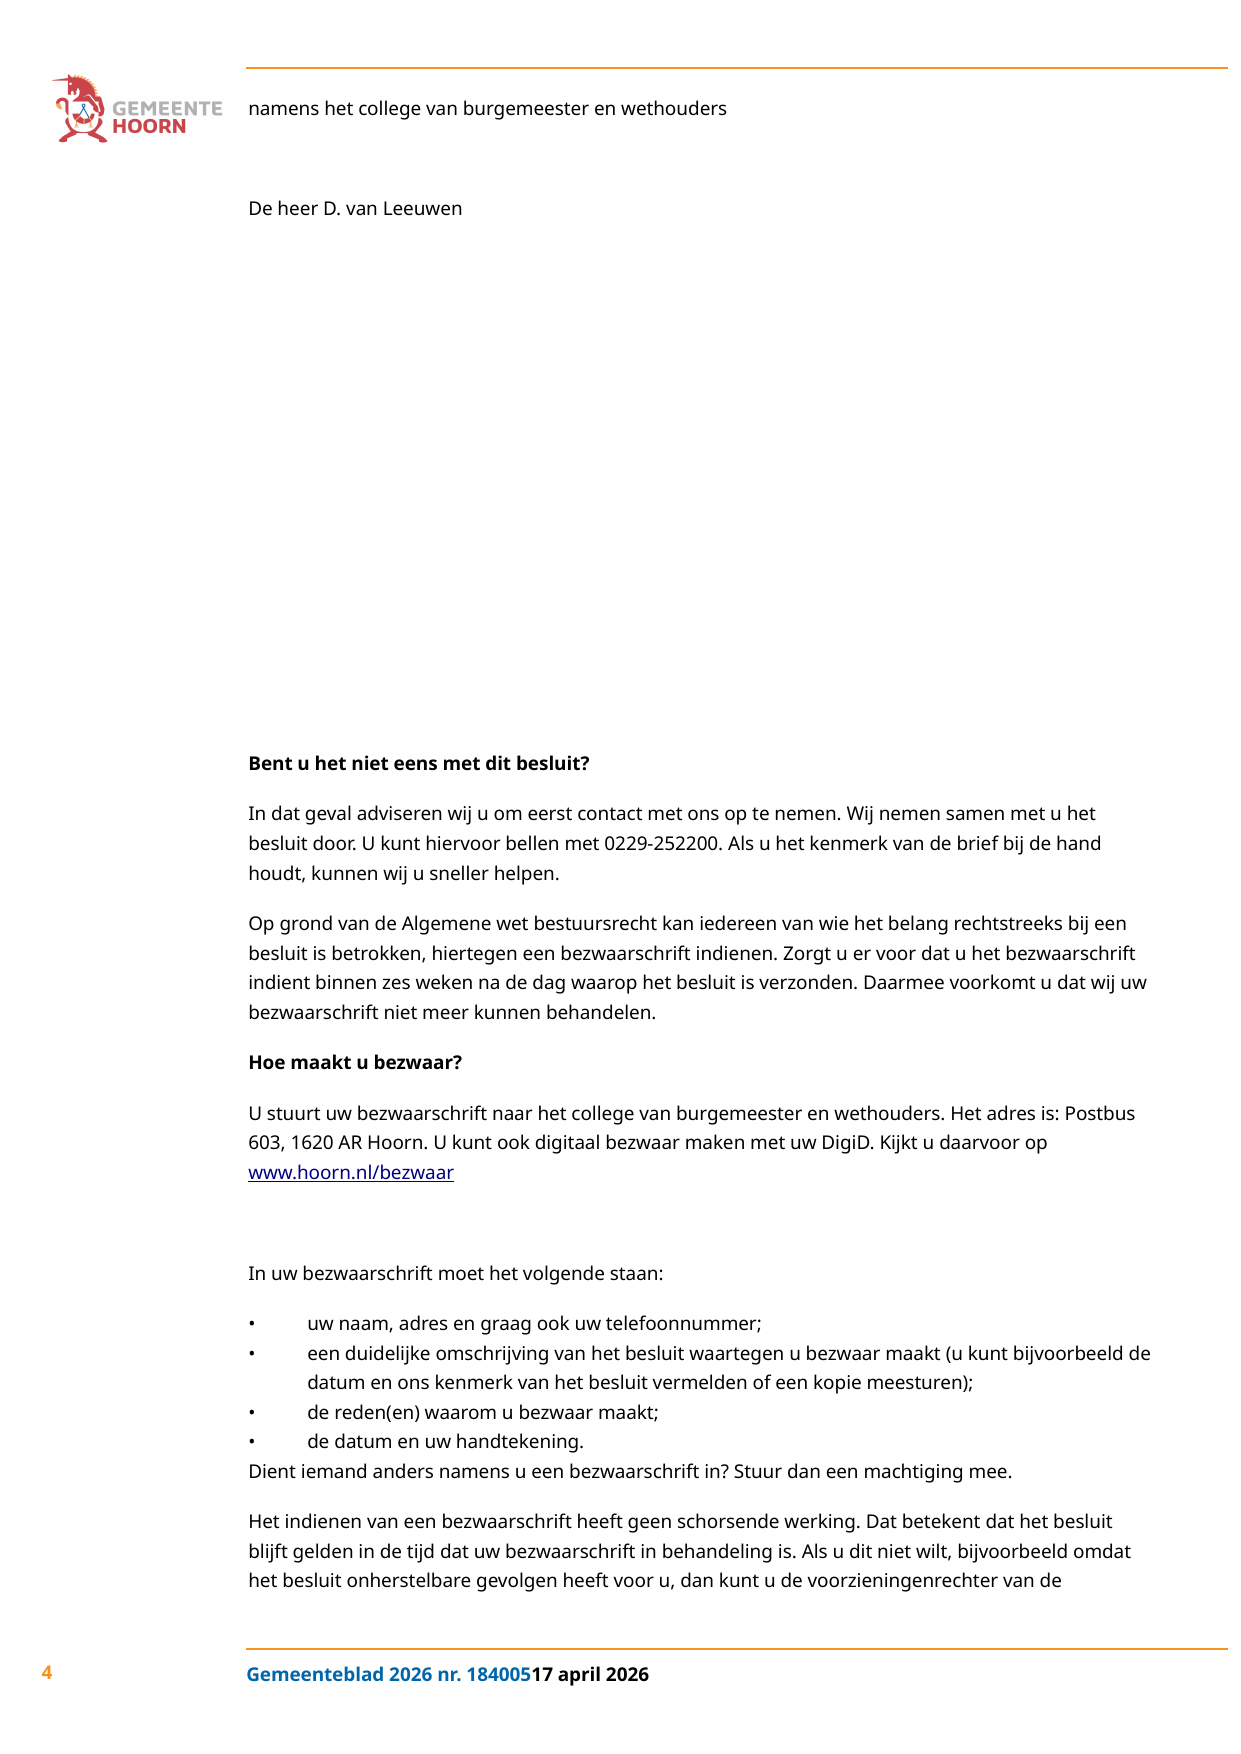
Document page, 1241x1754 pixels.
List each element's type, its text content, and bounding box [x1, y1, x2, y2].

text Bent u het niet eens met dit besluit? [248, 750, 1152, 776]
text Op grond van de Algemene wet bestuursrecht kan iedereen van wie het belang rechtstreeks bij een besluit is betrokken, hiertegen een bezwaarschrift indienen. Zorgt u er voor dat u het bezwaarschrift indient binnen zes weken na de dag waarop het besluit is verzonden. Daarmee voorkomt u dat wij uw bezwaarschrift niet meer kunnen behandelen. [248, 910, 1152, 1025]
text U stuurt uw bezwaarschrift naar het college van burgemeester en wethouders. Het adres is: Postbus 603, 1620 AR Hoorn. U kunt ook digitaal bezwaar maken met uw DigiD. Kijkt u daarvoor op www.hoorn.nl/bezwaar [248, 1100, 1152, 1185]
text In dat geval adviseren wij u om eerst contact met ons op te nemen. Wij nemen samen met u het besluit door. U kunt hiervoor bellen met 0229-252200. Als u het kenmerk van de brief bij de hand houdt, kunnen wij u sneller helpen. [248, 801, 1152, 886]
list een duidelijke omschrijving van het besluit waartegen u bezwaar maakt (u kunt bijvoorbeeld de datum en ons kenmerk van het besluit vermelden of een kopie meesturen); [248, 1340, 1152, 1395]
text namens het college van burgemeester en wethouders [248, 95, 1152, 121]
text In uw bezwaarschrift moet het volgende staan: [248, 1260, 1152, 1286]
list de datum en uw handtekening. [248, 1428, 1152, 1454]
text Dient iemand anders namens u een bezwaarschrift in? Stuur dan een machtiging mee. [248, 1458, 1152, 1484]
list uw naam, adres en graag ook uw telefoonnummer; [248, 1310, 1152, 1336]
text Het indienen van een bezwaarschrift heeft geen schorsende werking. Dat betekent dat het besluit blijft gelden in de tijd dat uw bezwaarschrift in behandeling is. Als u dit niet wilt, bijvoorbeeld omdat het besluit onherstelbare gevolgen heeft voor u, dan kunt u de voorzieningenrechter van de [248, 1508, 1152, 1593]
text Hoe maakt u bezwaar? [248, 1049, 1152, 1075]
picture [41, 47, 231, 172]
text De heer D. van Leeuwen [248, 196, 1152, 221]
list de reden(en) waarom u bezwaar maakt; [248, 1399, 1152, 1425]
